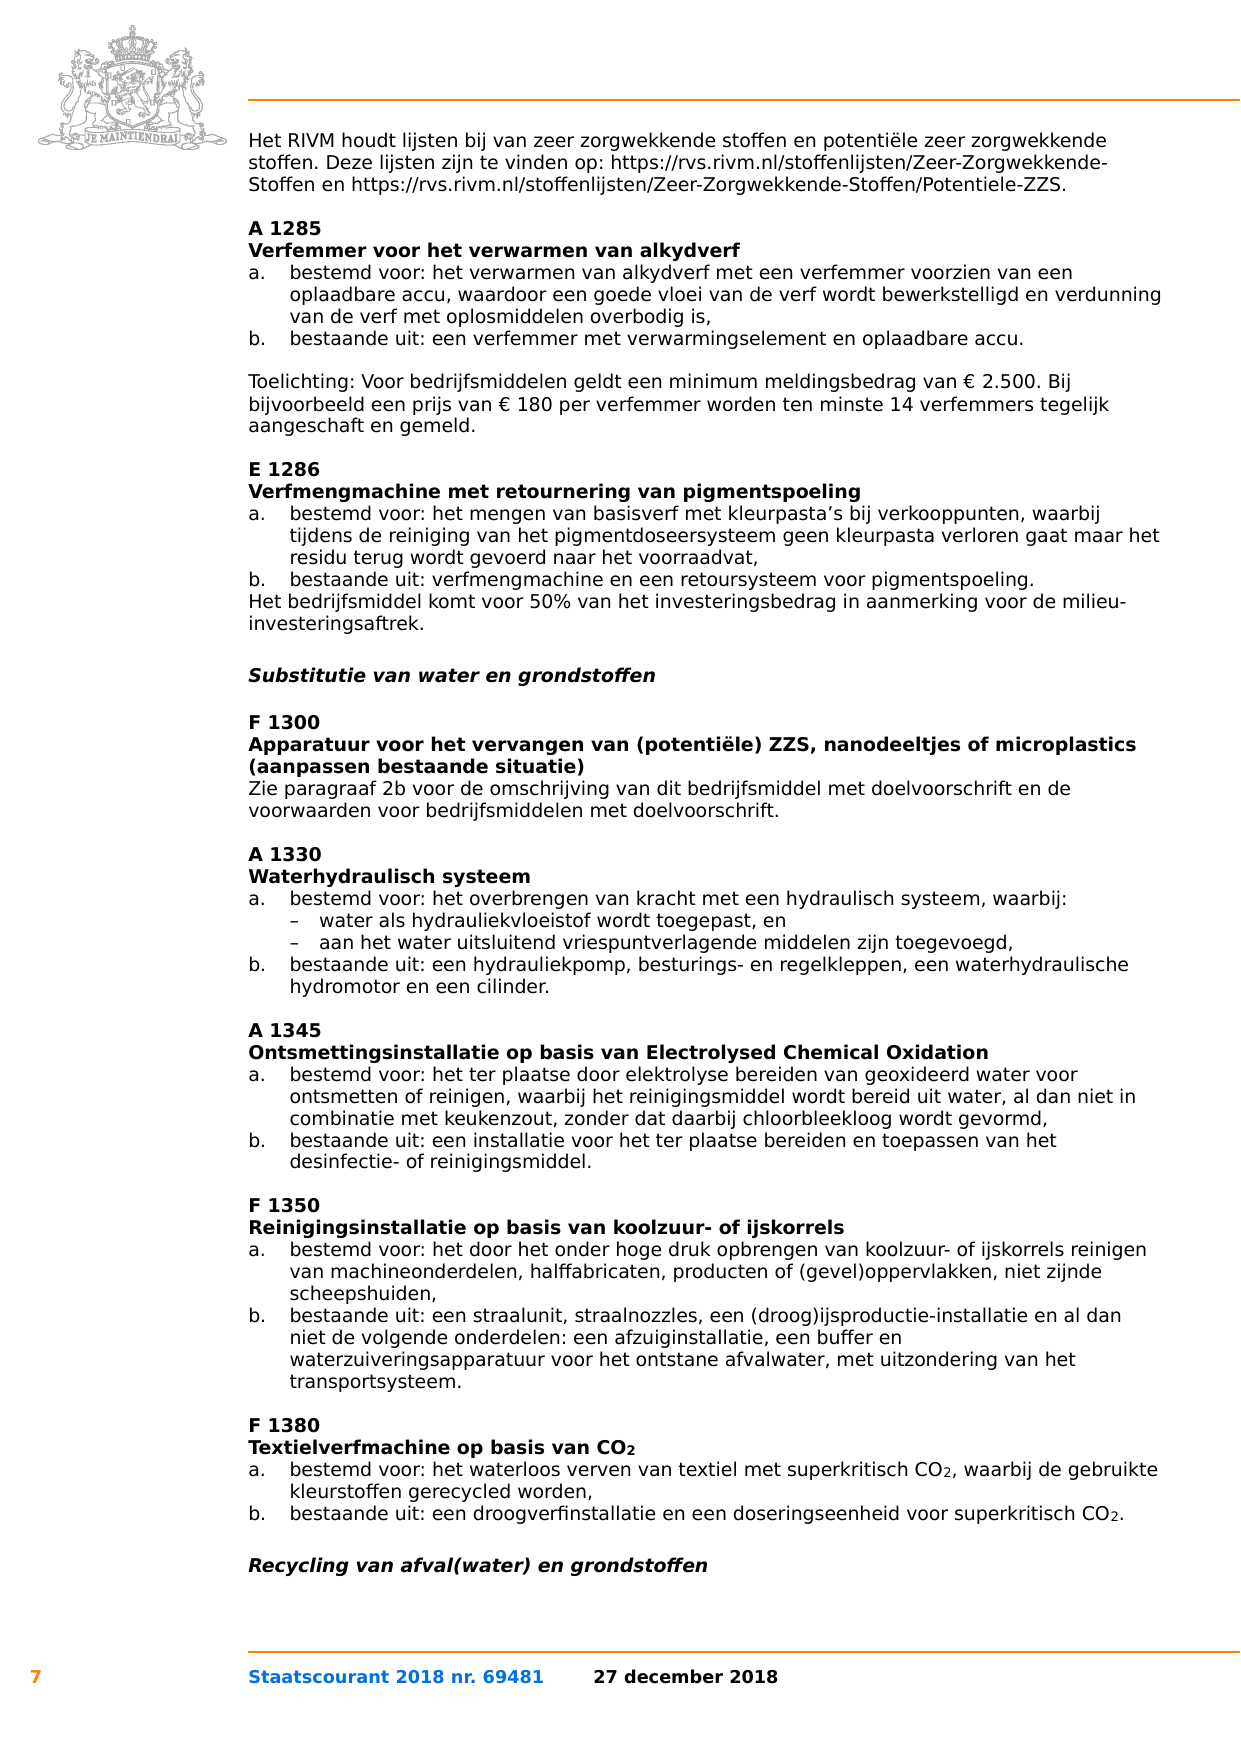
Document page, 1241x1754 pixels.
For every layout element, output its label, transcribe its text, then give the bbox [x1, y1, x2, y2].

text A 1345 [248, 1019, 1163, 1042]
text Waterhydraulisch systeem [248, 866, 1163, 888]
text A 1330 [248, 844, 1163, 866]
text E 1286 [248, 459, 1163, 481]
text Reinigingsinstallatie op basis van koolzuur- of ijskorrels [248, 1217, 1163, 1239]
text b. bestaande uit: een verfemmer met verwarmingselement en oplaadbare accu. [248, 328, 1163, 349]
text Ontsmettingsinstallatie op basis van Electrolysed Chemical Oxidation [248, 1042, 1163, 1063]
text Zie paragraaf 2b voor de omschrijving van dit bedrijfsmiddel met doelvoorschrift en de voorwaarden voor bedrijfsmiddelen met doelvoorschrift. [248, 778, 1163, 822]
text b. bestaande uit: een installatie voor het ter plaatse bereiden en toepassen van het desinfectie- of reinigingsmiddel. [248, 1129, 1163, 1173]
subtitle Substitutie van water en grondstoffen [248, 665, 1163, 687]
text Verfmengmachine met retournering van pigmentspoeling [248, 481, 1163, 503]
text F 1380 [248, 1415, 1163, 1437]
text a. bestemd voor: het door het onder hoge druk opbrengen van koolzuur- of ijskorrels reinigen van machineonderdelen, halffabricaten, producten of (gevel)oppervlakken, niet zijnde scheepshuiden, [248, 1239, 1163, 1305]
text a. bestemd voor: het overbrengen van kracht met een hydraulisch systeem, waarbij: [248, 888, 1163, 910]
text – water als hydrauliekvloeistof wordt toegepast, en [289, 910, 1163, 932]
subtitle Recycling van afval(water) en grondstoffen [248, 1555, 1163, 1577]
text Het RIVM houdt lijsten bij van zeer zorgwekkende stoffen en potentiële zeer zorgwekkende stoffen. Deze lijsten zijn te vinden op: https://rvs.rivm.nl/stoffenlijsten/Zeer-Zorgwekkende-Stoffen en https://rvs.rivm.nl/stoffenlijsten/Zeer-Zorgwekkende-Stoffen/Potentiele-ZZS. [248, 130, 1163, 196]
text a. bestemd voor: het waterloos verven van textiel met superkritisch CO2, waarbij de gebruikte kleurstoffen gerecycled worden, [248, 1459, 1163, 1503]
text Verfemmer voor het verwarmen van alkydverf [248, 240, 1163, 262]
text A 1285 [248, 218, 1163, 240]
text b. bestaande uit: verfmengmachine en een retoursysteem voor pigmentspoeling. [248, 569, 1163, 591]
text a. bestemd voor: het ter plaatse door elektrolyse bereiden van geoxideerd water voor ontsmetten of reinigen, waarbij het reinigingsmiddel wordt bereid uit water, al dan niet in combinatie met keukenzout, zonder dat daarbij chloorbleekloog wordt gevormd, [248, 1063, 1163, 1129]
text Toelichting: Voor bedrijfsmiddelen geldt een minimum meldingsbedrag van € 2.500. Bij bijvoorbeeld een prijs van € 180 per verfemmer worden ten minste 14 verfemmers tegelijk aangeschaft en gemeld. [248, 371, 1163, 437]
picture [38, 25, 227, 150]
text Het bedrijfsmiddel komt voor 50% van het investeringsbedrag in aanmerking voor de milieu-investeringsaftrek. [248, 591, 1163, 635]
text b. bestaande uit: een droogverfinstallatie en een doseringseenheid voor superkritisch CO2. [248, 1503, 1163, 1525]
text a. bestemd voor: het mengen van basisverf met kleurpasta’s bij verkooppunten, waarbij tijdens de reiniging van het pigmentdoseersysteem geen kleurpasta verloren gaat maar het residu terug wordt gevoerd naar het voorraadvat, [248, 503, 1163, 569]
text – aan het water uitsluitend vriespuntverlagende middelen zijn toegevoegd, [289, 932, 1163, 954]
text F 1300 [248, 712, 1163, 734]
text b. bestaande uit: een hydrauliekpomp, besturings- en regelkleppen, een waterhydraulische hydromotor en een cilinder. [248, 954, 1163, 998]
text Apparatuur voor het vervangen van (potentiële) ZZS, nanodeeltjes of microplastics (aanpassen bestaande situatie) [248, 734, 1163, 778]
text Textielverfmachine op basis van CO2 [248, 1437, 1163, 1459]
text F 1350 [248, 1195, 1163, 1217]
text b. bestaande uit: een straalunit, straalnozzles, een (droog)ijsproductie-installatie en al dan niet de volgende onderdelen: een afzuiginstallatie, een buffer en waterzuiveringsapparatuur voor het ontstane afvalwater, met uitzondering van het transportsysteem. [248, 1305, 1163, 1393]
text a. bestemd voor: het verwarmen van alkydverf met een verfemmer voorzien van een oplaadbare accu, waardoor een goede vloei van de verf wordt bewerkstelligd en verdunning van de verf met oplosmiddelen overbodig is, [248, 262, 1163, 328]
